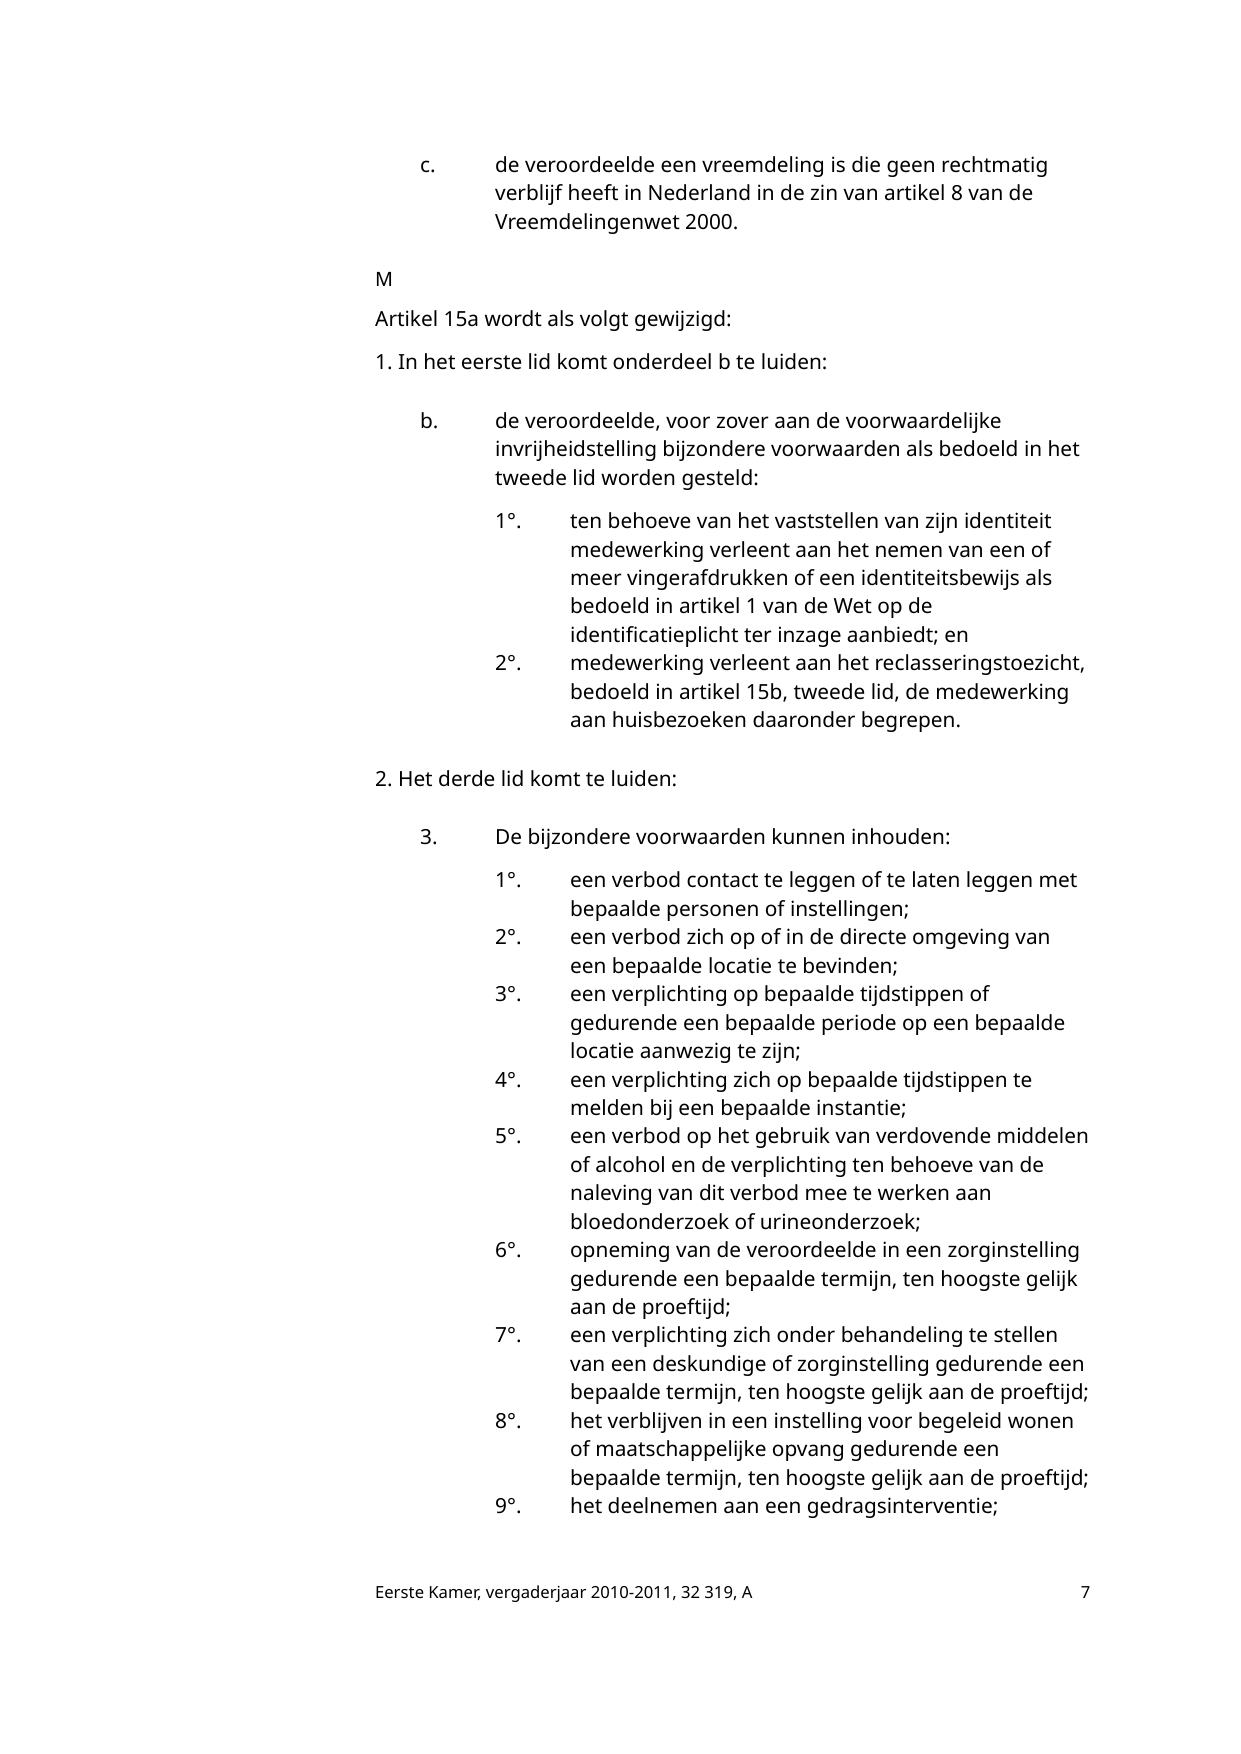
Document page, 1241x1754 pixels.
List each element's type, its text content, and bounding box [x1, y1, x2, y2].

list medewerking verleent aan het reclasseringstoezicht, bedoeld in artikel 15b, tweede lid, de medewerking aan huisbezoeken daaronder begrepen. [495, 648, 1090, 734]
list een verbod op het gebruik van verdovende middelen of alcohol en de verplichting ten behoeve van de naleving van dit verbod mee te werken aan bloedonderzoek of urineonderzoek; [495, 1122, 1090, 1235]
text Artikel 15a wordt als volgt gewijzigd: [375, 304, 1090, 332]
list een verplichting zich op bepaalde tijdstippen te melden bij een bepaalde instantie; [495, 1065, 1090, 1122]
list een verbod contact te leggen of te laten leggen met bepaalde personen of instellingen; [495, 866, 1090, 922]
list een verplichting op bepaalde tijdstippen of gedurende een bepaalde periode op een bepaalde locatie aanwezig te zijn; [495, 979, 1090, 1065]
text M [375, 265, 1090, 292]
list De bijzondere voorwaarden kunnen inhouden: [420, 822, 1090, 851]
text 2. Het derde lid komt te luiden: [375, 764, 1090, 792]
list een verbod zich op of in de directe omgeving van een bepaalde locatie te bevinden; [495, 922, 1090, 979]
text 1. In het eerste lid komt onderdeel b te luiden: [375, 347, 1090, 376]
list het deelnemen aan een gedragsinterventie; [495, 1491, 1090, 1520]
list een verplichting zich onder behandeling te stellen van een deskundige of zorginstelling gedurende een bepaalde termijn, ten hoogste gelijk aan de proeftijd; [495, 1321, 1090, 1406]
list de veroordeelde, voor zover aan de voorwaardelijke invrijheidstelling bijzondere voorwaarden als bedoeld in het tweede lid worden gesteld: [420, 406, 1090, 491]
list opneming van de veroordeelde in een zorginstelling gedurende een bepaalde termijn, ten hoogste gelijk aan de proeftijd; [495, 1235, 1090, 1321]
list ten behoeve van het vaststellen van zijn identiteit medewerking verleent aan het nemen van een of meer vingerafdrukken of een identiteitsbewijs als bedoeld in artikel 1 van de Wet op de identificatieplicht ter inzage aanbiedt; en [495, 506, 1090, 648]
list de veroordeelde een vreemdeling is die geen rechtmatig verblijf heeft in Nederland in de zin van artikel 8 van de Vreemdelingenwet 2000. [420, 150, 1090, 235]
list het verblijven in een instelling voor begeleid wonen of maatschappelijke opvang gedurende een bepaalde termijn, ten hoogste gelijk aan de proeftijd; [495, 1406, 1090, 1491]
